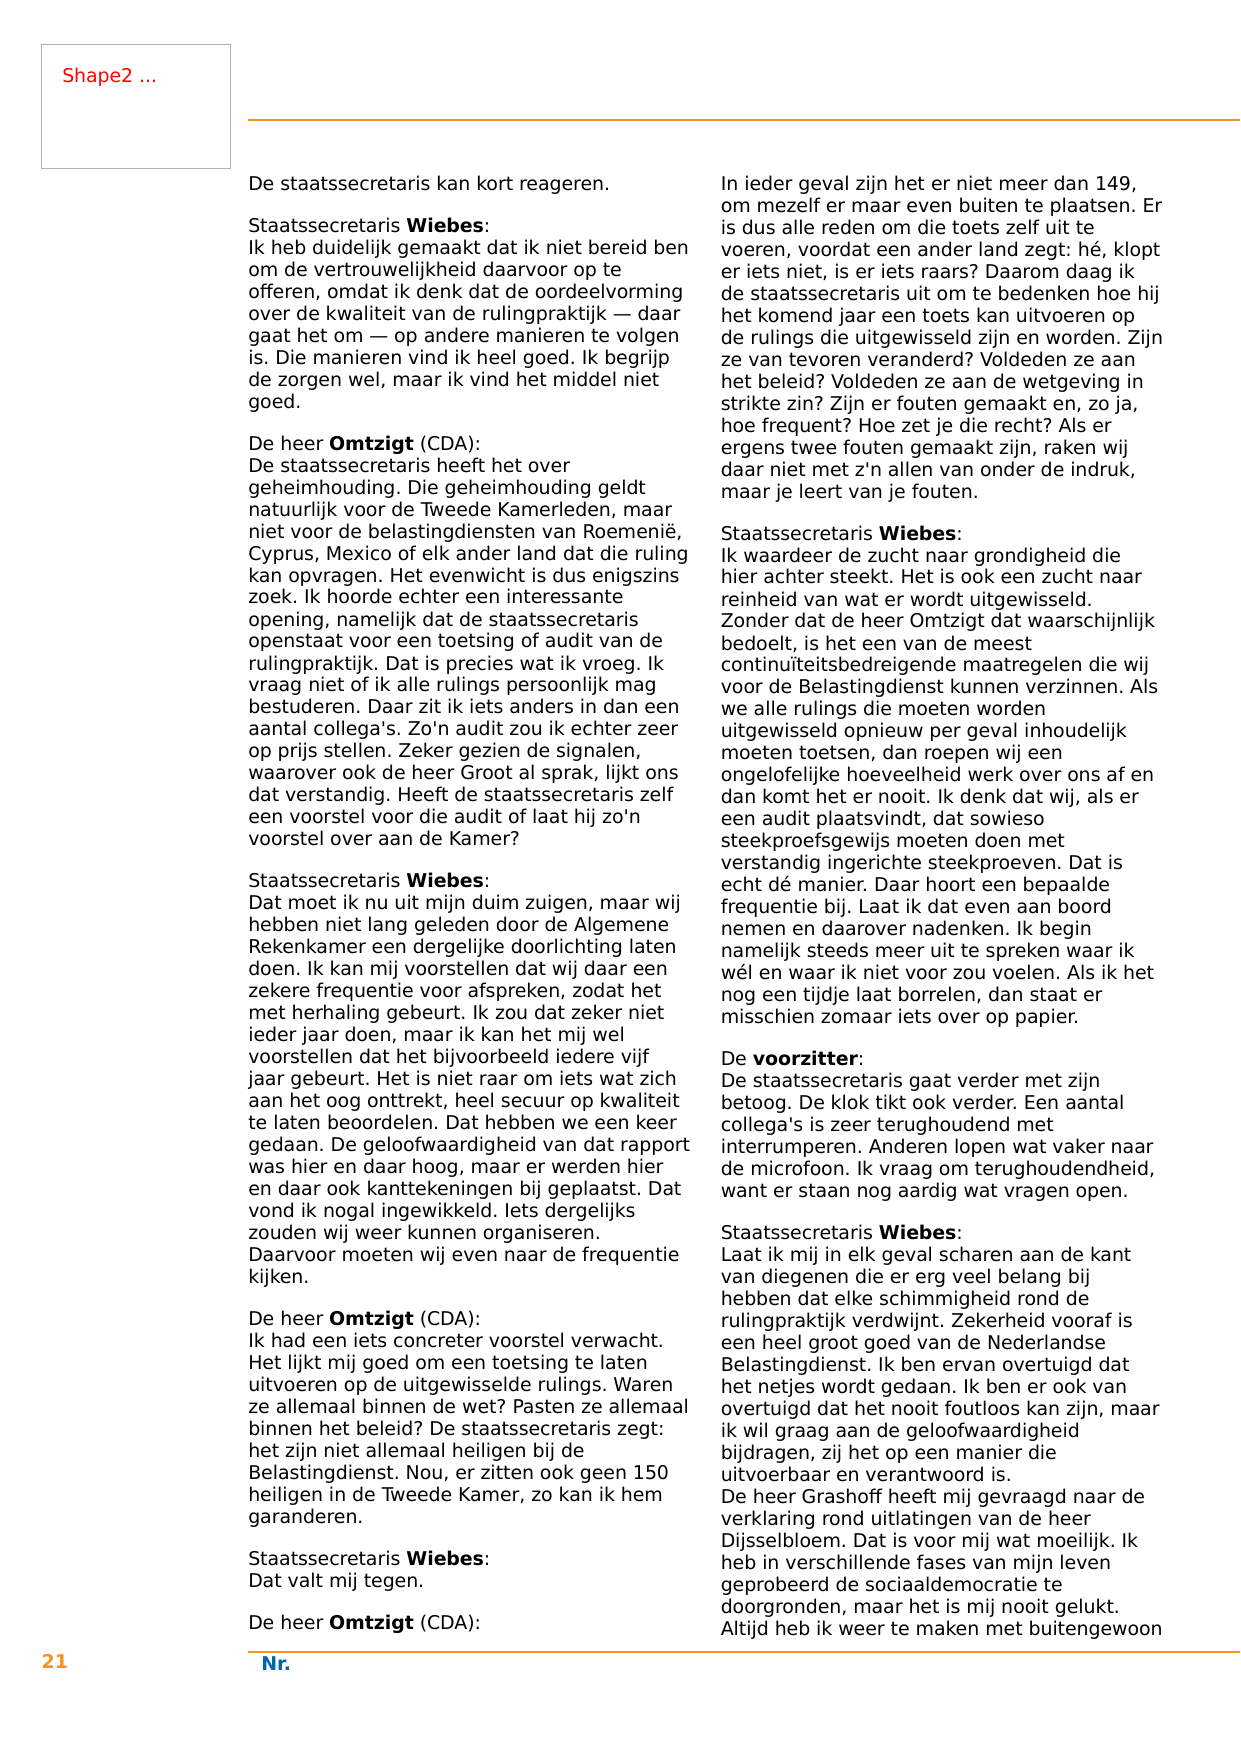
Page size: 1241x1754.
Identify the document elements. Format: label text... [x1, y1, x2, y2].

text De staatssecretaris kan kort reageren. [248, 173, 691, 195]
text De heer Omtzigt (CDA): [248, 433, 691, 454]
text Ik waardeer de zucht naar grondigheid die hier achter steekt. Het is ook een zucht naar reinheid van wat er wordt uitgewisseld. Zonder dat de heer Omtzigt dat waarschijnlijk bedoelt, is het een van de meest continuïteitsbedreigende maatregelen die wij voor de Belastingdienst kunnen verzinnen. Als we alle rulings die moeten worden uitgewisseld opnieuw per geval inhoudelijk moeten toetsen, dan roepen wij een ongelofelijke hoeveelheid werk over ons af en dan komt het er nooit. Ik denk dat wij, als er een audit plaatsvindt, dat sowieso steekproefsgewijs moeten doen met verstandig ingerichte steekproeven. Dat is echt dé manier. Daar hoort een bepaalde frequentie bij. Laat ik dat even aan boord nemen en daarover nadenken. Ik begin namelijk steeds meer uit te spreken waar ik wél en waar ik niet voor zou voelen. Als ik het nog een tijdje laat borrelen, dan staat er misschien zomaar iets over op papier. [721, 544, 1163, 1028]
text De staatssecretaris heeft het over geheimhouding. Die geheimhouding geldt natuurlijk voor de Tweede Kamerleden, maar niet voor de belastingdiensten van Roemenië, Cyprus, Mexico of elk ander land dat die ruling kan opvragen. Het evenwicht is dus enigszins zoek. Ik hoorde echter een interessante opening, namelijk dat de staatssecretaris openstaat voor een toetsing of audit van de rulingpraktijk. Dat is precies wat ik vroeg. Ik vraag niet of ik alle rulings persoonlijk mag bestuderen. Daar zit ik iets anders in dan een aantal collega's. Zo'n audit zou ik echter zeer op prijs stellen. Zeker gezien de signalen, waarover ook de heer Groot al sprak, lijkt ons dat verstandig. Heeft de staatssecretaris zelf een voorstel voor die audit of laat hij zo'n voorstel over aan de Kamer? [248, 454, 691, 850]
text Staatssecretaris Wiebes: [248, 870, 691, 892]
text De heer Omtzigt (CDA): [248, 1308, 691, 1330]
text Laat ik mij in elk geval scharen aan de kant van diegenen die er erg veel belang bij hebben dat elke schimmigheid rond de rulingpraktijk verdwijnt. Zekerheid vooraf is een heel groot goed van de Nederlandse Belastingdienst. Ik ben ervan overtuigd dat het netjes wordt gedaan. Ik ben er ook van overtuigd dat het nooit foutloos kan zijn, maar ik wil graag aan de geloofwaardigheid bijdragen, zij het op een manier die uitvoerbaar en verantwoord is. [721, 1244, 1163, 1486]
text Staatssecretaris Wiebes: [721, 522, 1163, 544]
text De heer Grashoff heeft mij gevraagd naar de verklaring rond uitlatingen van de heer Dijsselbloem. Dat is voor mij wat moeilijk. Ik heb in verschillende fases van mijn leven geprobeerd de sociaaldemocratie te doorgronden, maar het is mij nooit gelukt. Altijd heb ik weer te maken met buitengewoon [721, 1486, 1163, 1639]
text De staatssecretaris gaat verder met zijn betoog. De klok tikt ook verder. Een aantal collega's is zeer terughoudend met interrumperen. Anderen lopen wat vaker naar de microfoon. Ik vraag om terughoudendheid, want er staan nog aardig wat vragen open. [721, 1070, 1163, 1202]
text Staatssecretaris Wiebes: [248, 215, 691, 237]
text Dat moet ik nu uit mijn duim zuigen, maar wij hebben niet lang geleden door de Algemene Rekenkamer een dergelijke doorlichting laten doen. Ik kan mij voorstellen dat wij daar een zekere frequentie voor afspreken, zodat het met herhaling gebeurt. Ik zou dat zeker niet ieder jaar doen, maar ik kan het mij wel voorstellen dat het bijvoorbeeld iedere vijf jaar gebeurt. Het is niet raar om iets wat zich aan het oog onttrekt, heel secuur op kwaliteit te laten beoordelen. Dat hebben we een keer gedaan. De geloofwaardigheid van dat rapport was hier en daar hoog, maar er werden hier en daar ook kanttekeningen bij geplaatst. Dat vond ik nogal ingewikkeld. Iets dergelijks zouden wij weer kunnen organiseren. Daarvoor moeten wij even naar de frequentie kijken. [248, 892, 691, 1288]
text Ik heb duidelijk gemaakt dat ik niet bereid ben om de vertrouwelijkheid daarvoor op te offeren, omdat ik denk dat de oordeelvorming over de kwaliteit van de rulingpraktijk — daar gaat het om — op andere manieren te volgen is. Die manieren vind ik heel goed. Ik begrijp de zorgen wel, maar ik vind het middel niet goed. [248, 237, 691, 413]
text In ieder geval zijn het er niet meer dan 149, om mezelf er maar even buiten te plaatsen. Er is dus alle reden om die toets zelf uit te voeren, voordat een ander land zegt: hé, klopt er iets niet, is er iets raars? Daarom daag ik de staatssecretaris uit om te bedenken hoe hij het komend jaar een toets kan uitvoeren op de rulings die uitgewisseld zijn en worden. Zijn ze van tevoren veranderd? Voldeden ze aan het beleid? Voldeden ze aan de wetgeving in strikte zin? Zijn er fouten gemaakt en, zo ja, hoe frequent? Hoe zet je die recht? Als er ergens twee fouten gemaakt zijn, raken wij daar niet met z'n allen van onder de indruk, maar je leert van je fouten. [721, 173, 1163, 502]
text De voorzitter: [721, 1048, 1163, 1070]
text Staatssecretaris Wiebes: [248, 1548, 691, 1569]
text Staatssecretaris Wiebes: [721, 1222, 1163, 1244]
text Dat valt mij tegen. [248, 1569, 691, 1592]
text De heer Omtzigt (CDA): [248, 1612, 691, 1633]
text Ik had een iets concreter voorstel verwacht. Het lijkt mij goed om een toetsing te laten uitvoeren op de uitgewisselde rulings. Waren ze allemaal binnen de wet? Pasten ze allemaal binnen het beleid? De staatssecretaris zegt: het zijn niet allemaal heiligen bij de Belastingdienst. Nou, er zitten ook geen 150 heiligen in de Tweede Kamer, zo kan ik hem garanderen. [248, 1330, 691, 1528]
